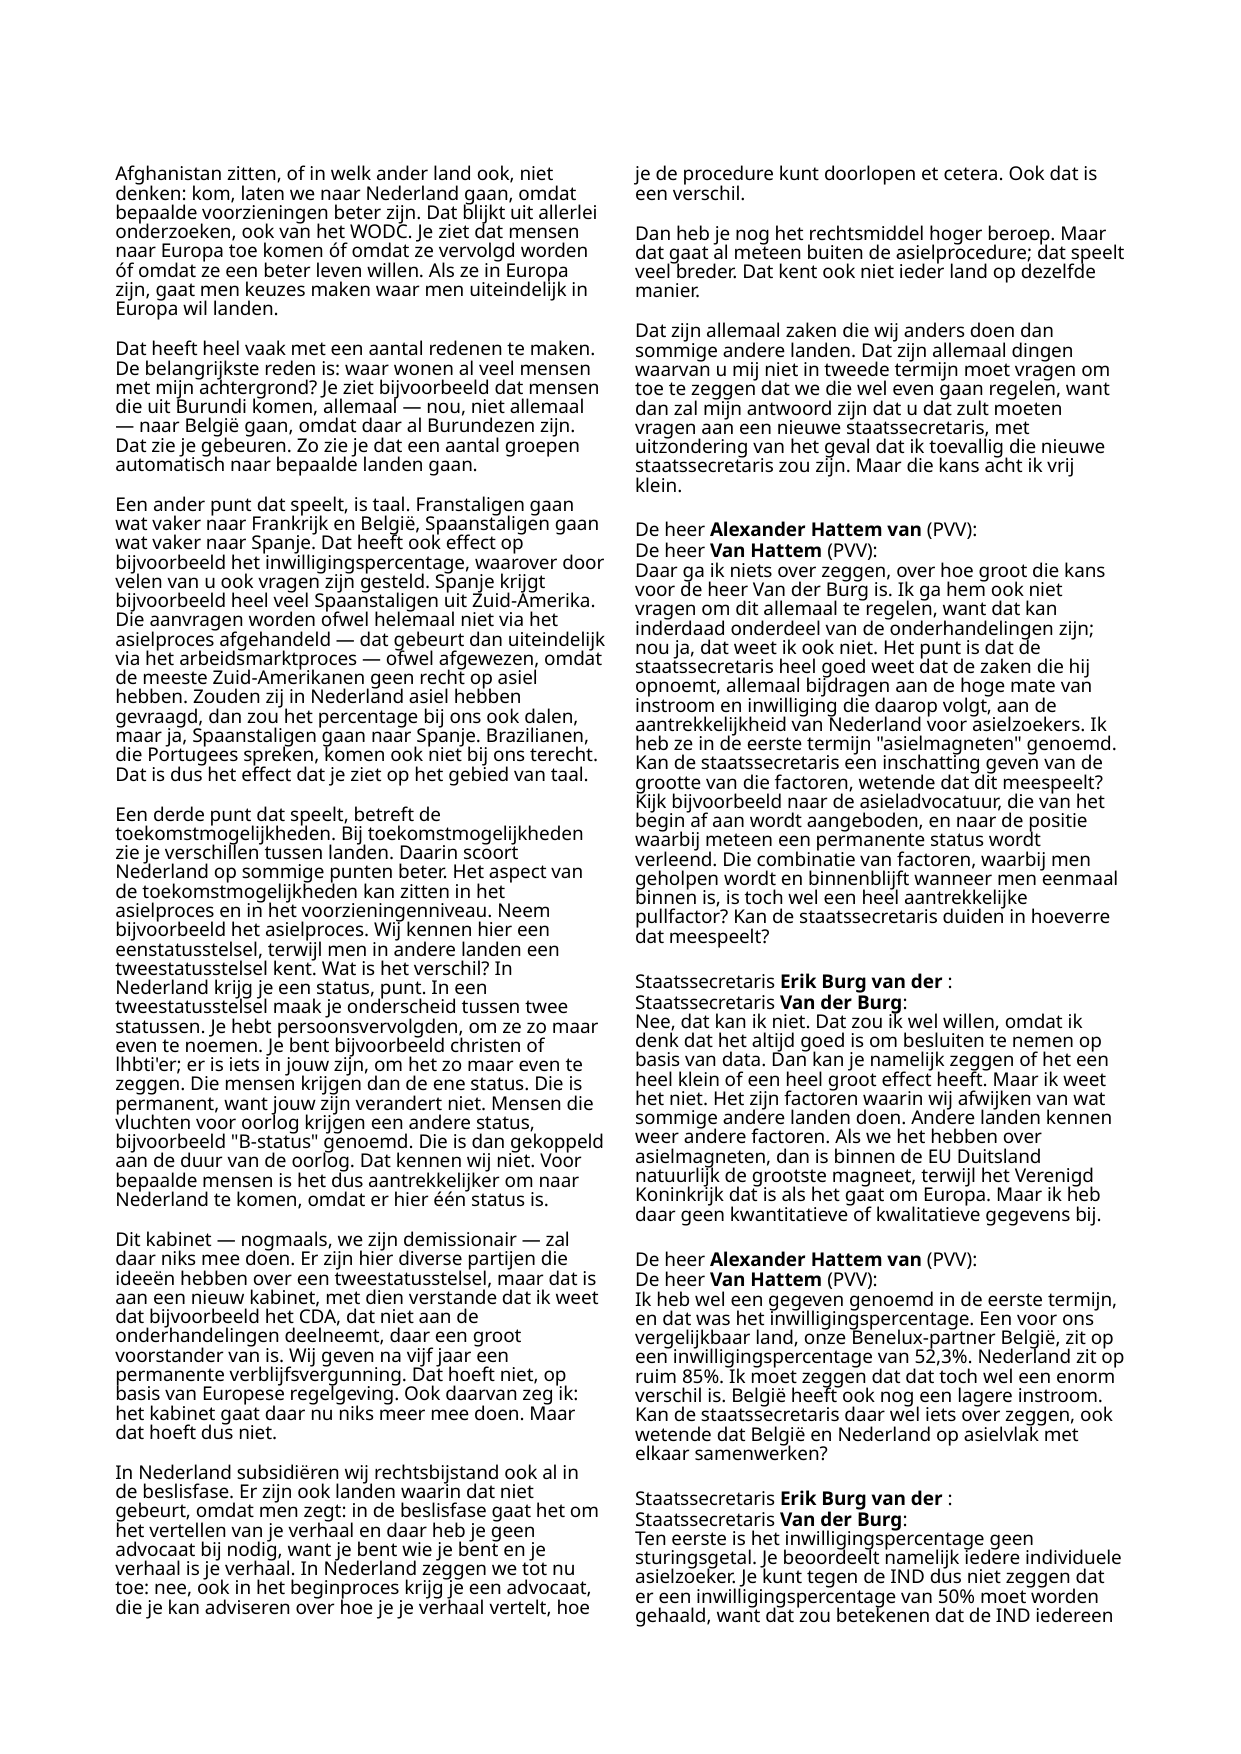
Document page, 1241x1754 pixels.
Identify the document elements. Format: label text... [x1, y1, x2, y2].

text Dit kabinet — nogmaals, we zijn demissionair — zal daar niks mee doen. Er zijn hier diverse partijen die ideeën hebben over een tweestatusstelsel, maar dat is aan een nieuw kabinet, met dien verstande dat ik weet dat bijvoorbeeld het CDA, dat niet aan de onderhandelingen deelneemt, daar een groot voorstander van is. Wij geven na vijf jaar een permanente verblijfsvergunning. Dat hoeft niet, op basis van Europese regelgeving. Ook daarvan zeg ik: het kabinet gaat daar nu niks meer mee doen. Maar dat hoeft dus niet. [115, 1231, 605, 1443]
text Staatssecretaris Erik Burg van der : [635, 968, 1125, 994]
text Staatssecretaris Van der Burg: [635, 994, 1125, 1013]
text Een derde punt dat speelt, betreft de toekomstmogelijkheden. Bij toekomstmogelijkheden zie je verschillen tussen landen. Daarin scoort Nederland op sommige punten beter. Het aspect van de toekomstmogelijkheden kan zitten in het asielproces en in het voorzieningenniveau. Neem bijvoorbeeld het asielproces. Wij kennen hier een eenstatusstelsel, terwijl men in andere landen een tweestatusstelsel kent. Wat is het verschil? In Nederland krijg je een status, punt. In een tweestatusstelsel maak je onderscheid tussen twee statussen. Je hebt persoonsvervolgden, om ze zo maar even te noemen. Je bent bijvoorbeeld christen of lhbti'er; er is iets in jouw zijn, om het zo maar even te zeggen. Die mensen krijgen dan de ene status. Die is permanent, want jouw zijn verandert niet. Mensen die vluchten voor oorlog krijgen een andere status, bijvoorbeeld "B-status" genoemd. Die is dan gekoppeld aan de duur van de oorlog. Dat kennen wij niet. Voor bepaalde mensen is het dus aantrekkelijker om naar Nederland te komen, omdat er hier één status is. [115, 806, 605, 1210]
text Een ander punt dat speelt, is taal. Franstaligen gaan wat vaker naar Frankrijk en België, Spaanstaligen gaan wat vaker naar Spanje. Dat heeft ook effect op bijvoorbeeld het inwilligingspercentage, waarover door velen van u ook vragen zijn gesteld. Spanje krijgt bijvoorbeeld heel veel Spaanstaligen uit Zuid-Amerika. Die aanvragen worden ofwel helemaal niet via het asielproces afgehandeld — dat gebeurt dan uiteindelijk via het arbeidsmarktproces — ofwel afgewezen, omdat de meeste Zuid-Amerikanen geen recht op asiel hebben. Zouden zij in Nederland asiel hebben gevraagd, dan zou het percentage bij ons ook dalen, maar ja, Spaanstaligen gaan naar Spanje. Brazilianen, die Portugees spreken, komen ook niet bij ons terecht. Dat is dus het effect dat je ziet op het gebied van taal. [115, 496, 605, 785]
text De heer Van Hattem (PVV): [635, 1271, 1125, 1291]
text Dat zijn allemaal zaken die wij anders doen dan sommige andere landen. Dat zijn allemaal dingen waarvan u mij niet in tweede termijn moet vragen om toe te zeggen dat we die wel even gaan regelen, want dan zal mijn antwoord zijn dat u dat zult moeten vragen aan een nieuwe staatssecretaris, met uitzondering van het geval dat ik toevallig die nieuwe staatssecretaris zou zijn. Maar die kans acht ik vrij klein. [635, 322, 1125, 496]
text Dan heb je nog het rechtsmiddel hoger beroep. Maar dat gaat al meteen buiten de asielprocedure; dat speelt veel breder. Dat kent ook niet ieder land op dezelfde manier. [635, 224, 1125, 302]
text In Nederland subsidiëren wij rechtsbijstand ook al in de beslisfase. Er zijn ook landen waarin dat niet gebeurt, omdat men zegt: in de beslisfase gaat het om het vertellen van je verhaal en daar heb je geen advocaat bij nodig, want je bent wie je bent en je verhaal is je verhaal. In Nederland zeggen we tot nu toe: nee, ook in het beginproces krijg je een advocaat, die je kan adviseren over hoe je je verhaal vertelt, hoe [115, 1464, 605, 1618]
text De heer Alexander Hattem van (PVV): [635, 517, 1125, 542]
text Staatssecretaris Erik Burg van der : [635, 1485, 1125, 1511]
text De heer Van Hattem (PVV): [635, 542, 1125, 562]
text Dat heeft heel vaak met een aantal redenen te maken. De belangrijkste reden is: waar wonen al veel mensen met mijn achtergrond? Je ziet bijvoorbeeld dat mensen die uit Burundi komen, allemaal — nou, niet allemaal — naar België gaan, omdat daar al Burundezen zijn. Dat zie je gebeuren. Zo zie je dat een aantal groepen automatisch naar bepaalde landen gaan. [115, 340, 605, 475]
text Ik heb wel een gegeven genoemd in de eerste termijn, en dat was het inwilligingspercentage. Een voor ons vergelijkbaar land, onze Benelux-partner België, zit op een inwilligingspercentage van 52,3%. Nederland zit op ruim 85%. Ik moet zeggen dat dat toch wel een enorm verschil is. België heeft ook nog een lagere instroom. Kan de staatssecretaris daar wel iets over zeggen, ook wetende dat België en Nederland op asielvlak met elkaar samenwerken? [635, 1291, 1125, 1464]
text Daar ga ik niets over zeggen, over hoe groot die kans voor de heer Van der Burg is. Ik ga hem ook niet vragen om dit allemaal te regelen, want dat kan inderdaad onderdeel van de onderhandelingen zijn; nou ja, dat weet ik ook niet. Het punt is dat de staatssecretaris heel goed weet dat de zaken die hij opnoemt, allemaal bijdragen aan de hoge mate van instroom en inwilliging die daarop volgt, aan de aantrekkelijkheid van Nederland voor asielzoekers. Ik heb ze in de eerste termijn "asielmagneten" genoemd. Kan de staatssecretaris een inschatting geven van de grootte van die factoren, wetende dat dit meespeelt? Kijk bijvoorbeeld naar de asieladvocatuur, die van het begin af aan wordt aangeboden, en naar de positie waarbij meteen een permanente status wordt verleend. Die combinatie van factoren, waarbij men geholpen wordt en binnenblijft wanneer men eenmaal binnen is, is toch wel een heel aantrekkelijke pullfactor? Kan de staatssecretaris duiden in hoeverre dat meespeelt? [635, 562, 1125, 947]
text Nee, dat kan ik niet. Dat zou ik wel willen, omdat ik denk dat het altijd goed is om besluiten te nemen op basis van data. Dan kan je namelijk zeggen of het een heel klein of een heel groot effect heeft. Maar ik weet het niet. Het zijn factoren waarin wij afwijken van wat sommige andere landen doen. Andere landen kennen weer andere factoren. Als we het hebben over asielmagneten, dan is binnen de EU Duitsland natuurlijk de grootste magneet, terwijl het Verenigd Koninkrijk dat is als het gaat om Europa. Maar ik heb daar geen kwantitatieve of kwalitatieve gegevens bij. [635, 1013, 1125, 1225]
text Ten eerste is het inwilligingspercentage geen sturingsgetal. Je beoordeelt namelijk iedere individuele asielzoeker. Je kunt tegen de IND dus niet zeggen dat er een inwilligingspercentage van 50% moet worden gehaald, want dat zou betekenen dat de IND iedereen [635, 1530, 1125, 1626]
text je de procedure kunt doorlopen et cetera. Ook dat is een verschil. [635, 165, 1125, 204]
text De heer Alexander Hattem van (PVV): [635, 1246, 1125, 1271]
text Afghanistan zitten, of in welk ander land ook, niet denken: kom, laten we naar Nederland gaan, omdat bepaalde voorzieningen beter zijn. Dat blijkt uit allerlei onderzoeken, ook van het WODC. Je ziet dat mensen naar Europa toe komen óf omdat ze vervolgd worden óf omdat ze een beter leven willen. Als ze in Europa zijn, gaat men keuzes maken waar men uiteindelijk in Europa wil landen. [115, 165, 605, 319]
text Staatssecretaris Van der Burg: [635, 1511, 1125, 1530]
